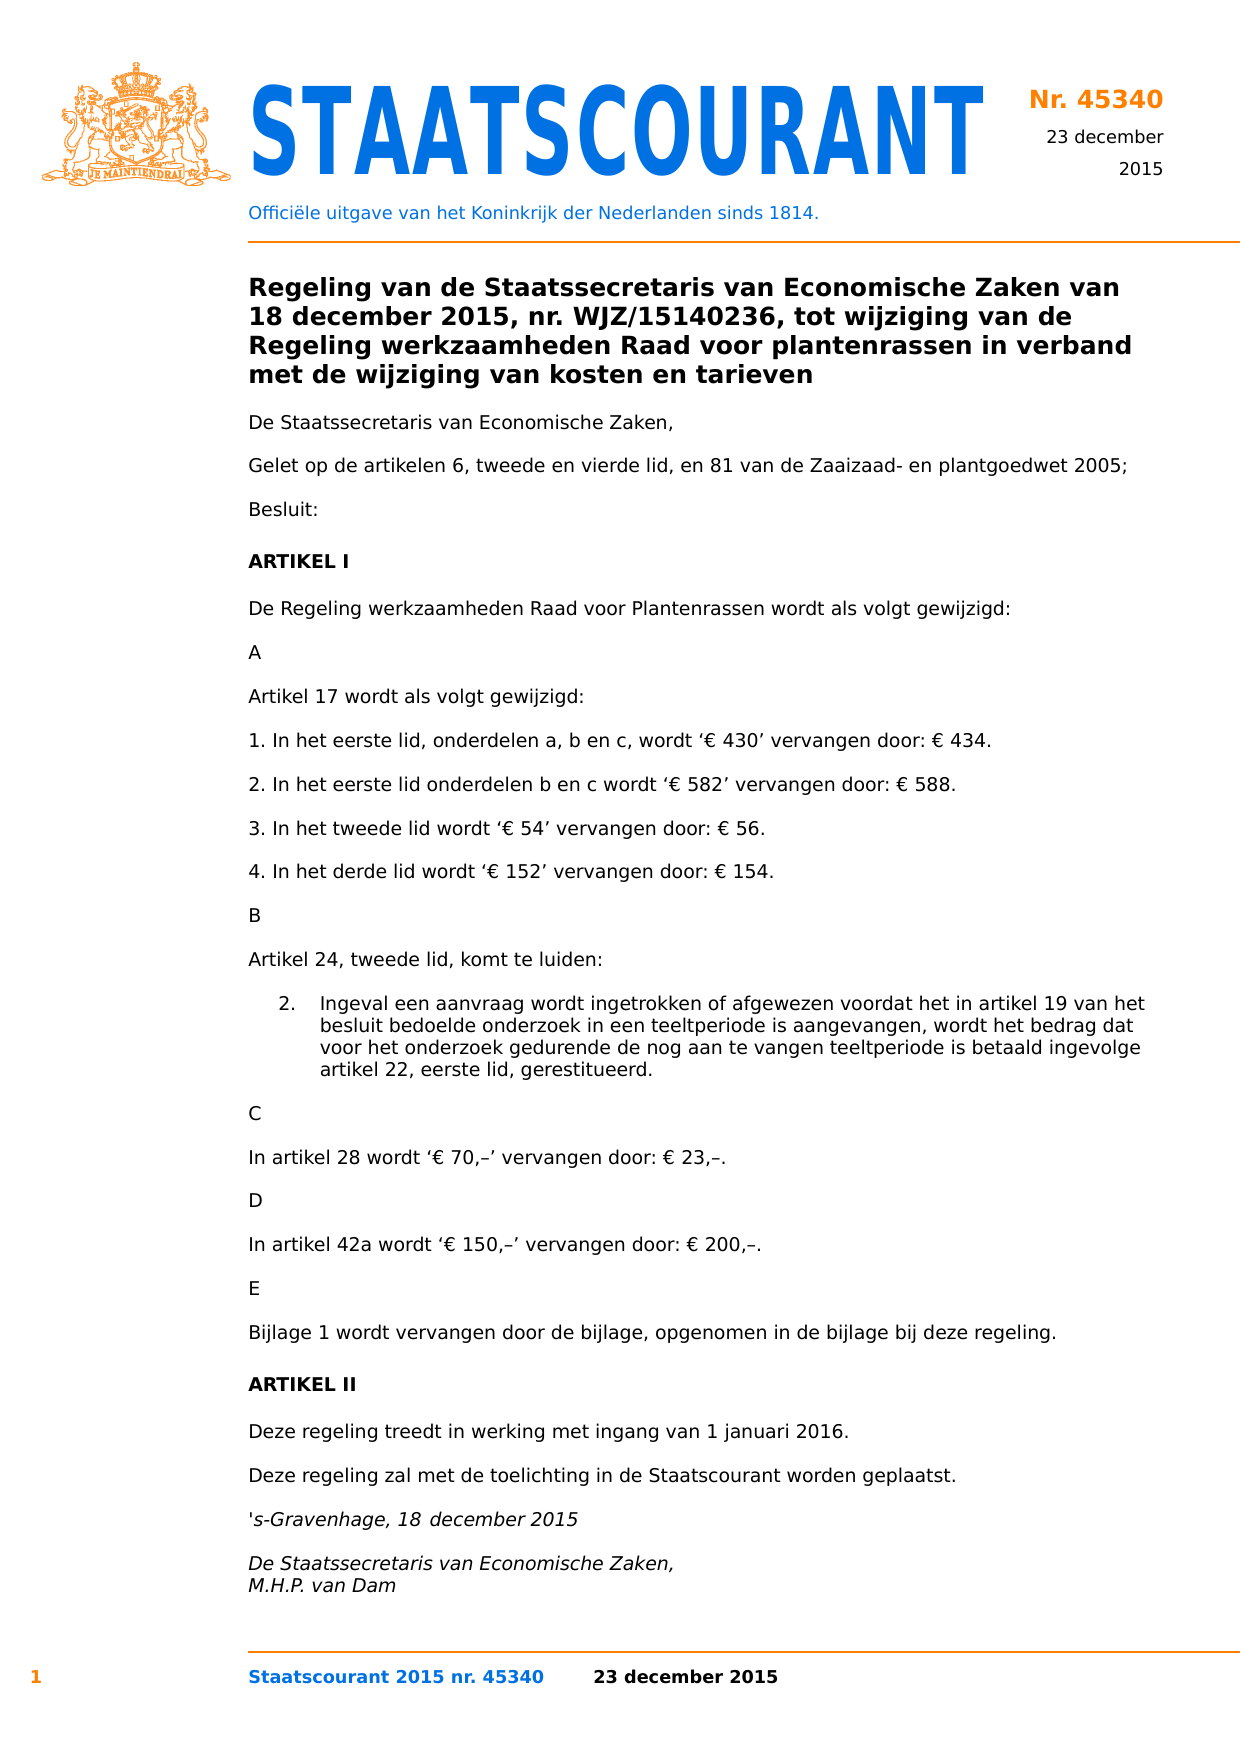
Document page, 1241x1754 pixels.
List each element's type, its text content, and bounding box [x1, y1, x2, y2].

table_cell 2015 [998, 153, 1240, 203]
text A [248, 642, 1163, 664]
subtitle ARTIKEL II [248, 1374, 1163, 1396]
text Artikel 24, tweede lid, komt te luiden: [248, 949, 1163, 971]
text E [248, 1278, 1163, 1300]
table_header STAATSCOURANT [248, 62, 998, 203]
table_header [25, 62, 248, 241]
subtitle ARTIKEL I [248, 551, 1163, 573]
text C [248, 1103, 1163, 1125]
table_cell Officiële uitgave van het Koninkrijk der Nederlanden sinds 1814. [248, 203, 1240, 241]
text 2. Ingeval een aanvraag wordt ingetrokken of afgewezen voordat het in artikel 19 van het besluit bedoelde onderzoek in een teeltperiode is aangevangen, wordt het bedrag dat voor het onderzoek gedurende de nog aan te vangen teeltperiode is betaald ingevolge artikel 22, eerste lid, gerestitueerd. [278, 993, 1163, 1081]
text Deze regeling zal met de toelichting in de Staatscourant worden geplaatst. [248, 1465, 1163, 1487]
subtitle Regeling van de Staatssecretaris van Economische Zaken van 18 december 2015, nr. WJZ/15140236, tot wijziging van de Regeling werkzaamheden Raad voor plantenrassen in verband met de wijziging van kosten en tarieven [248, 273, 1163, 390]
text Besluit: [248, 499, 1163, 521]
picture [41, 62, 231, 186]
text 4. In het derde lid wordt ‘€ 152’ vervangen door: € 154. [248, 861, 1163, 883]
text Bijlage 1 wordt vervangen door de bijlage, opgenomen in de bijlage bij deze regeling. [248, 1322, 1163, 1344]
text B [248, 905, 1163, 927]
text 's-Gravenhage, 18 december 2015 [248, 1509, 1163, 1531]
text In artikel 28 wordt ‘€ 70,–’ vervangen door: € 23,–. [248, 1147, 1163, 1168]
text Gelet op de artikelen 6, tweede en vierde lid, en 81 van de Zaaizaad- en plantgoedwet 2005; [248, 455, 1163, 477]
text 1. In het eerste lid, onderdelen a, b en c, wordt ‘€ 430’ vervangen door: € 434. [248, 730, 1163, 752]
text De Staatssecretaris van Economische Zaken, [248, 412, 1163, 433]
text Deze regeling treedt in werking met ingang van 1 januari 2016. [248, 1421, 1163, 1443]
text Artikel 17 wordt als volgt gewijzigd: [248, 686, 1163, 708]
text 3. In het tweede lid wordt ‘€ 54’ vervangen door: € 56. [248, 817, 1163, 839]
text De Regeling werkzaamheden Raad voor Plantenrassen wordt als volgt gewijzigd: [248, 598, 1163, 620]
text De Staatssecretaris van Economische Zaken, M.H.P. van Dam [248, 1552, 1163, 1596]
table_header Nr. 45340 [998, 62, 1240, 121]
text 2. In het eerste lid onderdelen b en c wordt ‘€ 582’ vervangen door: € 588. [248, 774, 1163, 796]
table_cell 23 december [998, 121, 1240, 153]
text In artikel 42a wordt ‘€ 150,–’ vervangen door: € 200,–. [248, 1234, 1163, 1256]
text D [248, 1190, 1163, 1212]
